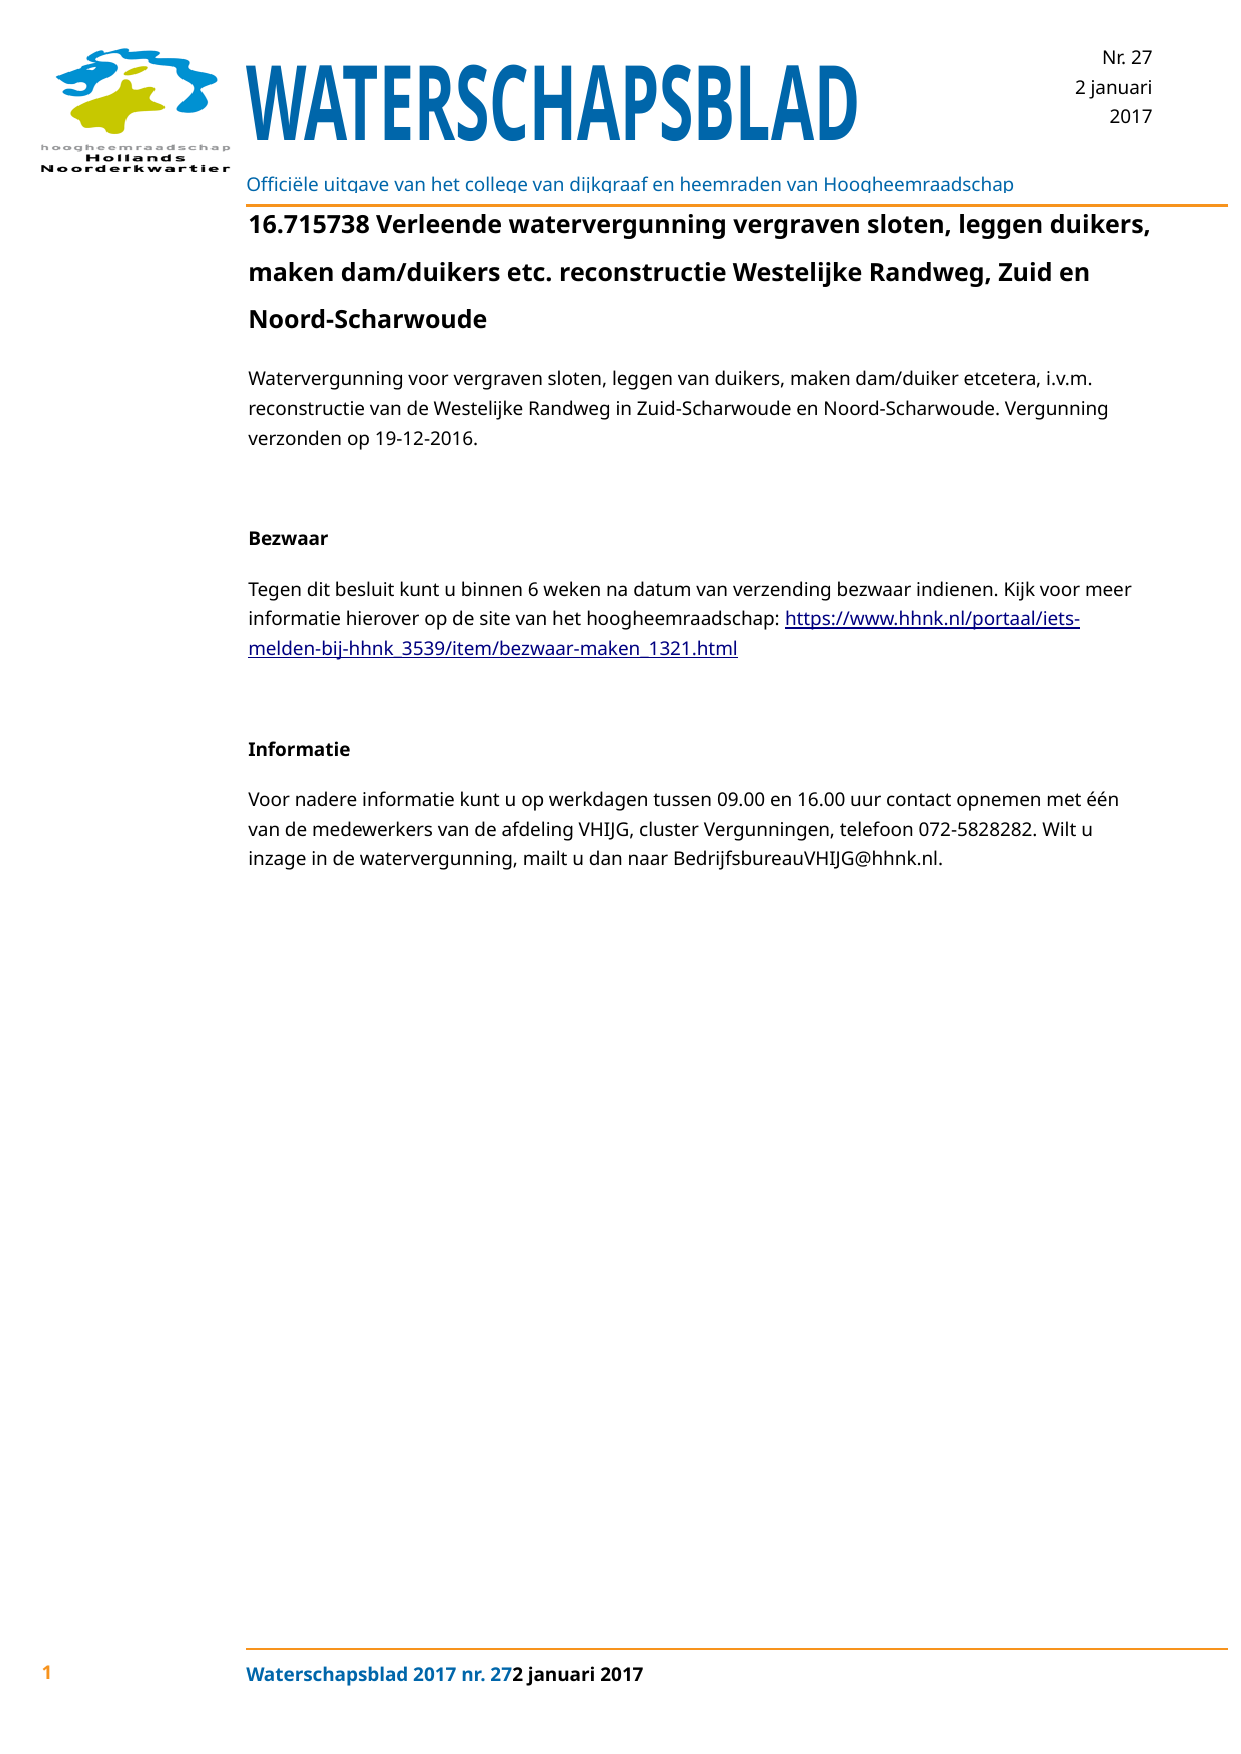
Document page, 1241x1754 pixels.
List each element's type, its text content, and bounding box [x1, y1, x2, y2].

picture [41, 47, 231, 172]
text 16.715738 Verleende watervergunning vergraven sloten, leggen duikers, maken dam/duikers etc. reconstructie Westelijke Randweg, Zuid en Noord-Scharwoude [248, 207, 1152, 336]
text Watervergunning voor vergraven sloten, leggen van duikers, maken dam/duiker etcetera, i.v.m. reconstructie van de Westelijke Randweg in Zuid-Scharwoude en Noord-Scharwoude. Vergunning verzonden op 19-12-2016. [248, 366, 1152, 450]
text Voor nadere informatie kunt u op werkdagen tussen 09.00 en 16.00 uur contact opnemen met één van de medewerkers van de afdeling VHIJG, cluster Vergunningen, telefoon 072-5828282. Wilt u inzage in de watervergunning, mailt u dan naar BedrijfsbureauVHIJG@hhnk.nl. [248, 786, 1152, 871]
text Informatie [248, 736, 1152, 762]
text Bezwaar [248, 526, 1152, 551]
text Tegen dit besluit kunt u binnen 6 weken na datum van verzending bezwaar indienen. Kijk voor meer informatie hierover op de site van het hoogheemraadschap: https://www.hhnk.nl/portaal/iets-melden-bij-hhnk_3539/item/bezwaar-maken_1321.html [248, 576, 1152, 661]
